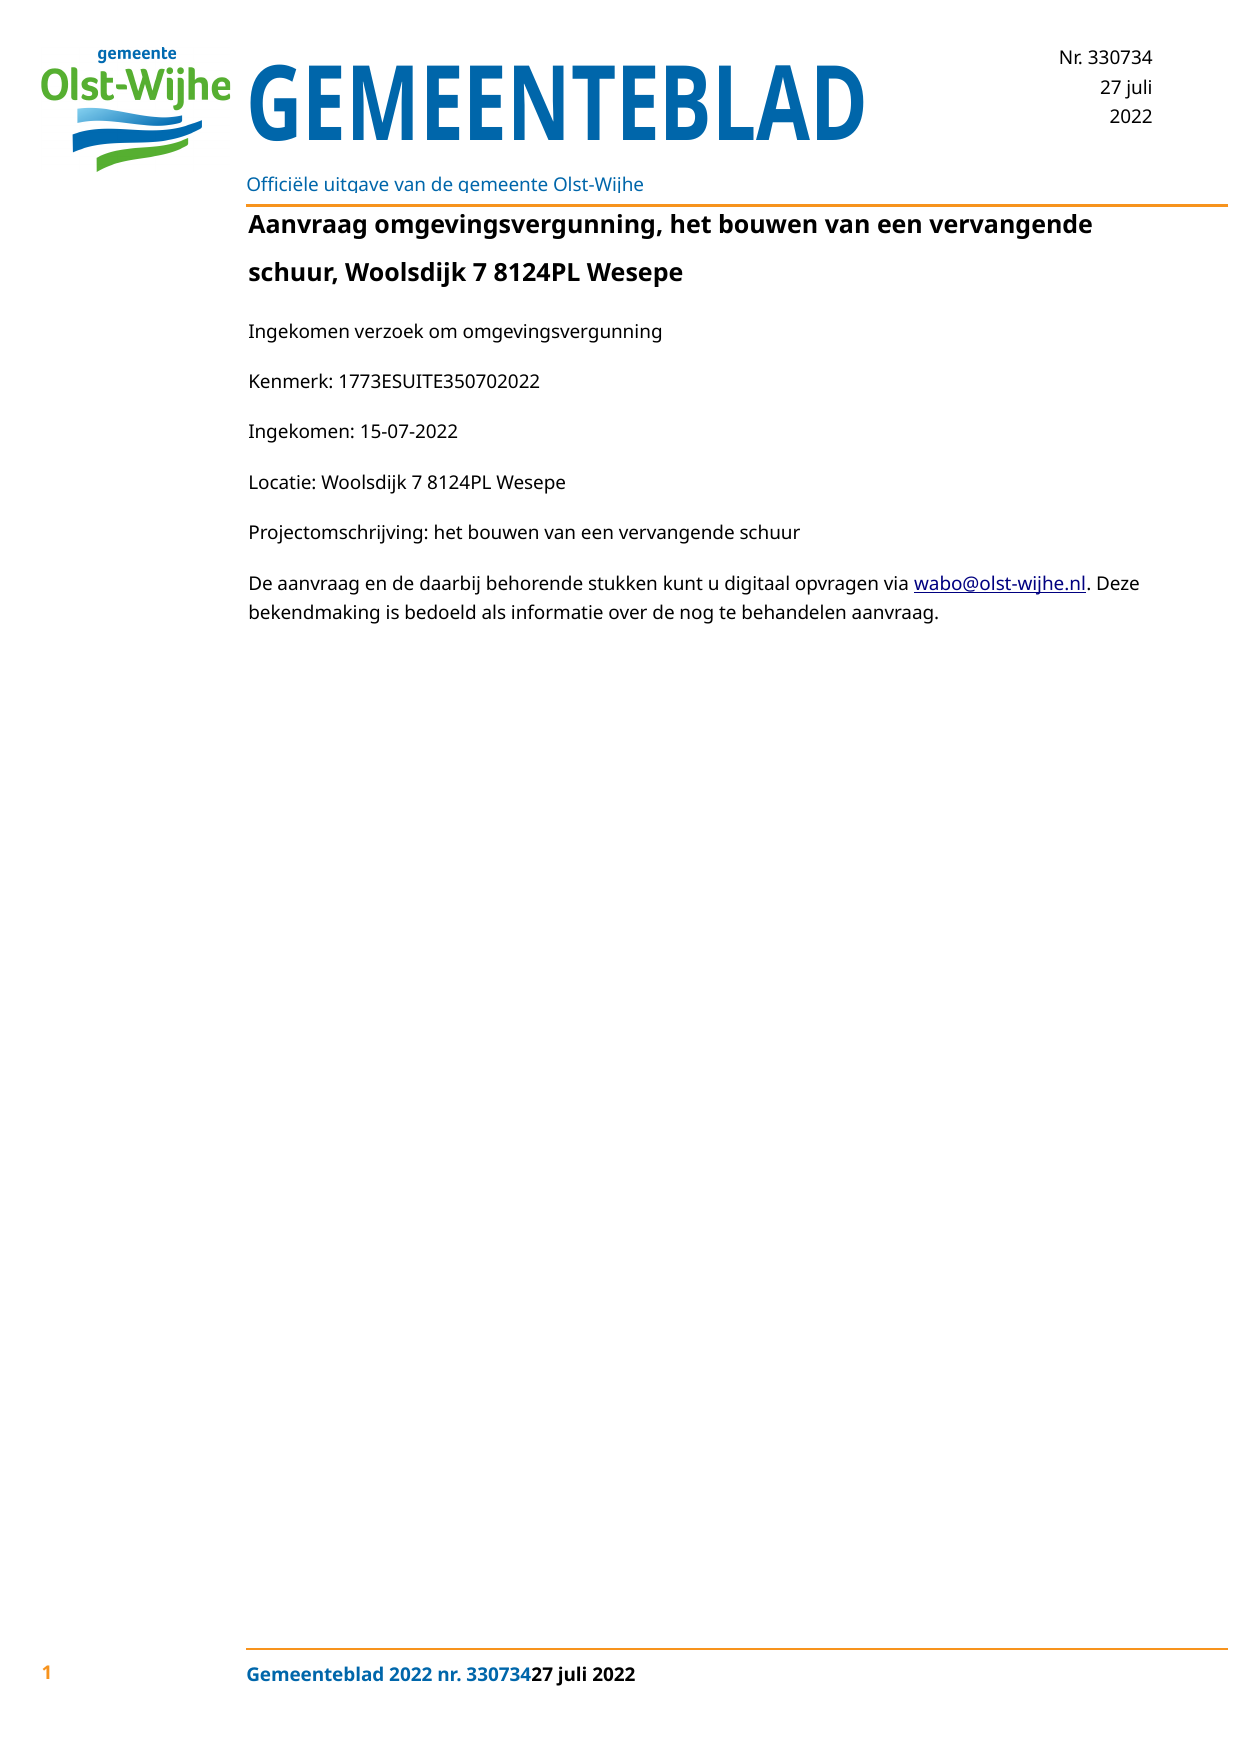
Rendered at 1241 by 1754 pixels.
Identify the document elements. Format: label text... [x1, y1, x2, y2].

text De aanvraag en de daarbij behorende stukken kunt u digitaal opvragen via wabo@olst-wijhe.nl. Deze bekendmaking is bedoeld als informatie over de nog te behandelen aanvraag. [248, 570, 1152, 625]
text Projectomschrijving: het bouwen van een vervangende schuur [248, 519, 1152, 545]
picture [41, 47, 231, 172]
text Kenmerk: 1773ESUITE350702022 [248, 368, 1152, 394]
text Aanvraag omgevingsvergunning, het bouwen van een vervangende schuur, Woolsdijk 7 8124PL Wesepe [248, 207, 1152, 288]
text Locatie: Woolsdijk 7 8124PL Wesepe [248, 469, 1152, 495]
text Ingekomen verzoek om omgevingsvergunning [248, 318, 1152, 344]
text Ingekomen: 15-07-2022 [248, 419, 1152, 444]
